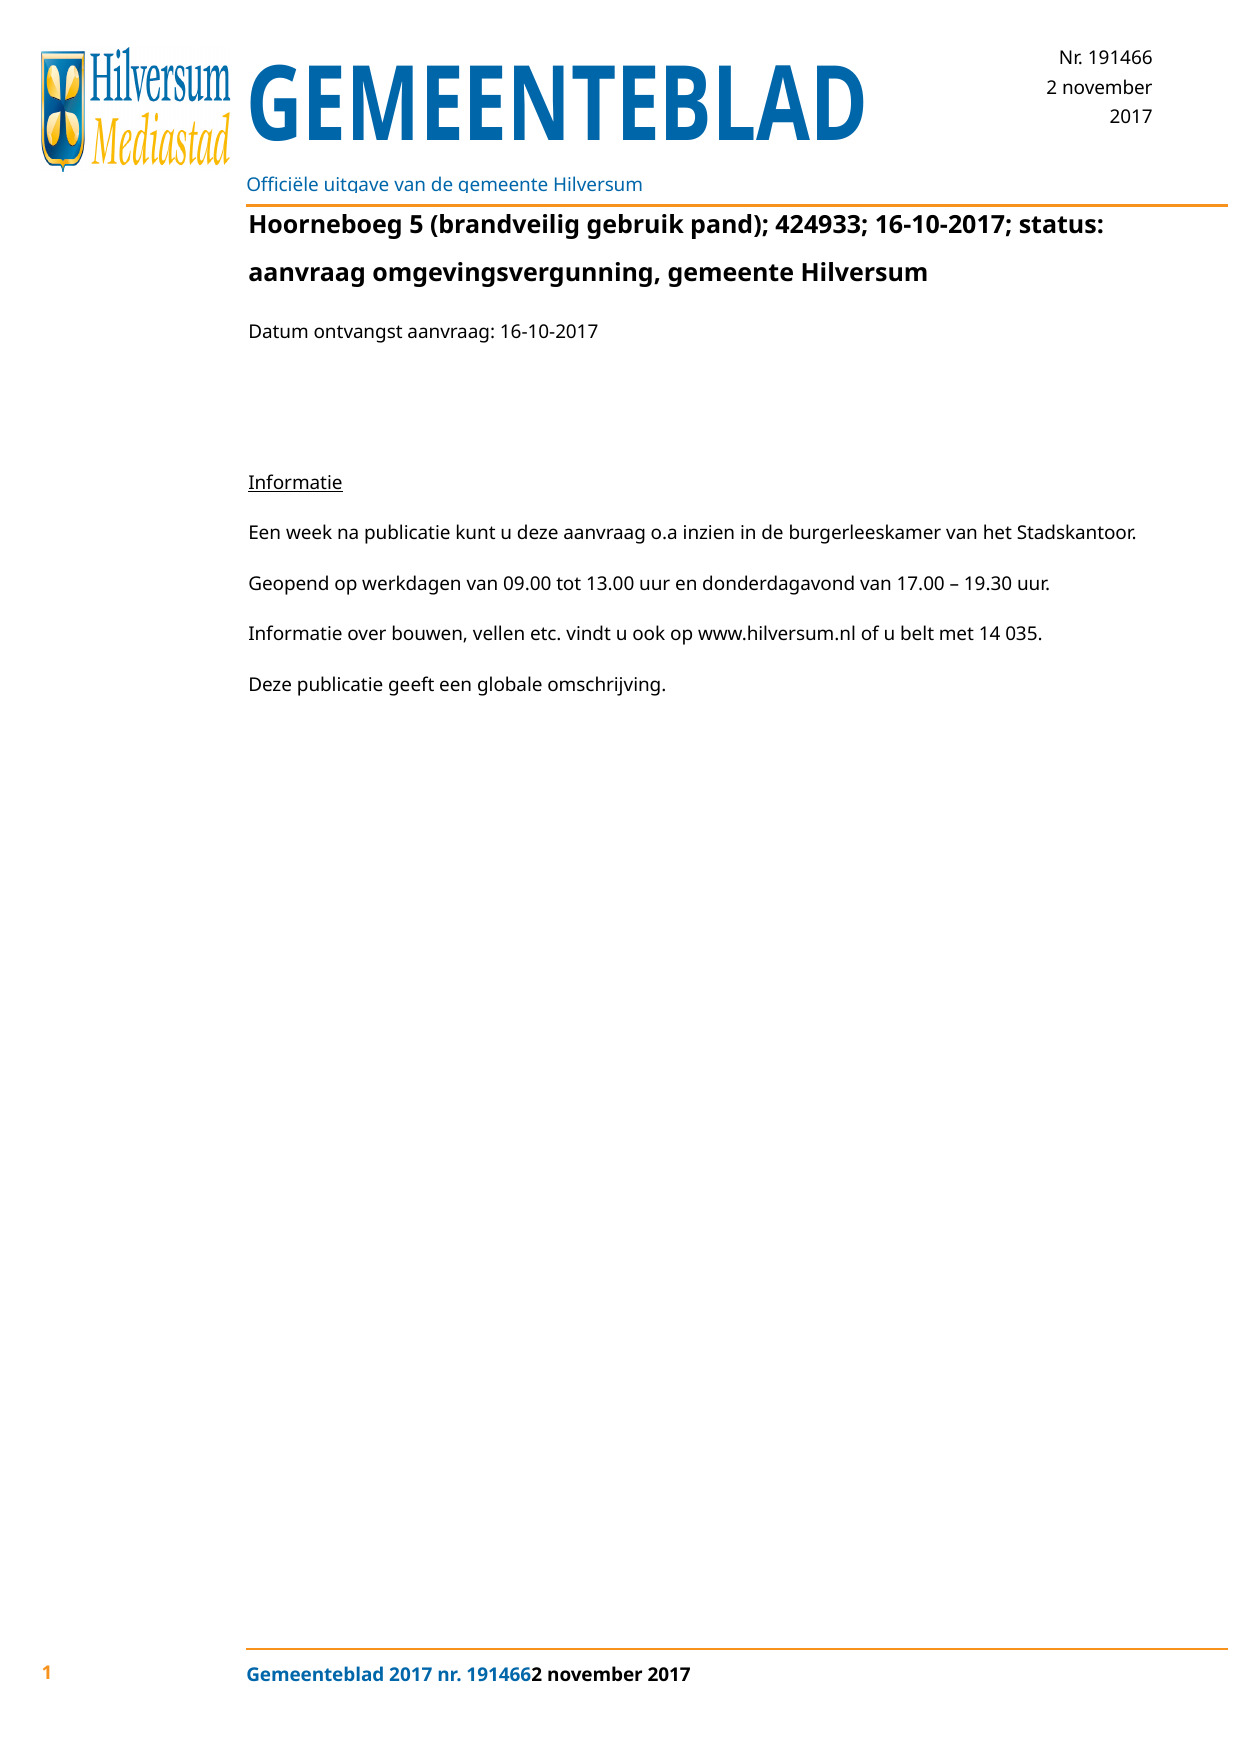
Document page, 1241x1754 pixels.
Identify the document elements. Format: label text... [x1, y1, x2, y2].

text Deze publicatie geeft een globale omschrijving. [248, 671, 1152, 697]
text Datum ontvangst aanvraag: 16-10-2017 [248, 318, 1152, 344]
text Geopend op werkdagen van 09.00 tot 13.00 uur en donderdagavond van 17.00 – 19.30 uur. [248, 570, 1152, 596]
text Hoorneboeg 5 (brandveilig gebruik pand); 424933; 16-10-2017; status: aanvraag omgevingsvergunning, gemeente Hilversum [248, 207, 1152, 288]
text Informatie [248, 469, 1152, 495]
text Een week na publicatie kunt u deze aanvraag o.a inzien in de burgerleeskamer van het Stadskantoor. [248, 519, 1152, 545]
picture [41, 47, 231, 172]
text Informatie over bouwen, vellen etc. vindt u ook op www.hilversum.nl of u belt met 14 035. [248, 620, 1152, 646]
